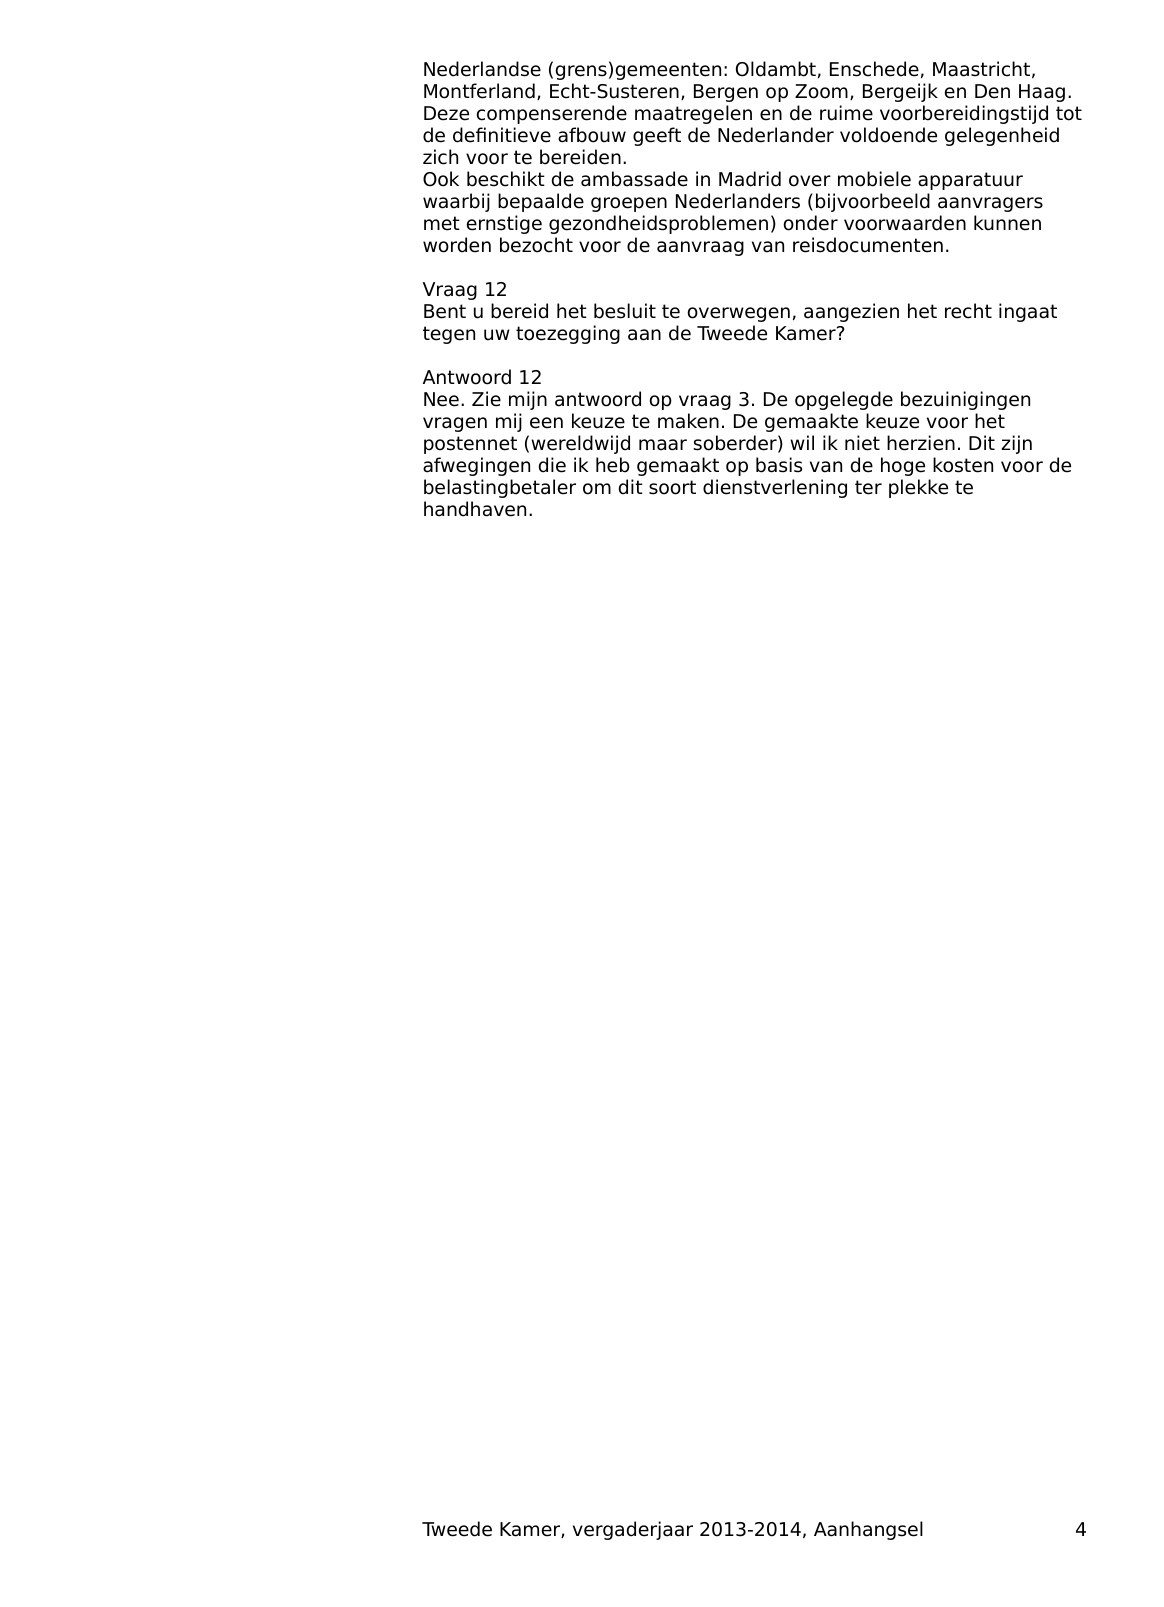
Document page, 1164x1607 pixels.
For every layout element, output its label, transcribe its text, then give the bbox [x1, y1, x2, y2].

text Nee. Zie mijn antwoord op vraag 3. De opgelegde bezuinigingen vragen mij een keuze te maken. De gemaakte keuze voor het postennet (wereldwijd maar soberder) wil ik niet herzien. Dit zijn afwegingen die ik heb gemaakt op basis van de hoge kosten voor de belastingbetaler om dit soort dienstverlening ter plekke te handhaven. [422, 389, 1087, 521]
text Antwoord 12 [422, 367, 1087, 389]
text Nederlandse (grens)gemeenten: Oldambt, Enschede, Maastricht, Montferland, Echt-Susteren, Bergen op Zoom, Bergeijk en Den Haag. Deze compenserende maatregelen en de ruime voorbereidingstijd tot de definitieve afbouw geeft de Nederlander voldoende gelegenheid zich voor te bereiden. [422, 59, 1087, 169]
text Ook beschikt de ambassade in Madrid over mobiele apparatuur waarbij bepaalde groepen Nederlanders (bijvoorbeeld aanvragers met ernstige gezondheidsproblemen) onder voorwaarden kunnen worden bezocht voor de aanvraag van reisdocumenten. [422, 169, 1087, 257]
text Vraag 12 [422, 279, 1087, 301]
text Bent u bereid het besluit te overwegen, aangezien het recht ingaat tegen uw toezegging aan de Tweede Kamer? [422, 301, 1087, 345]
